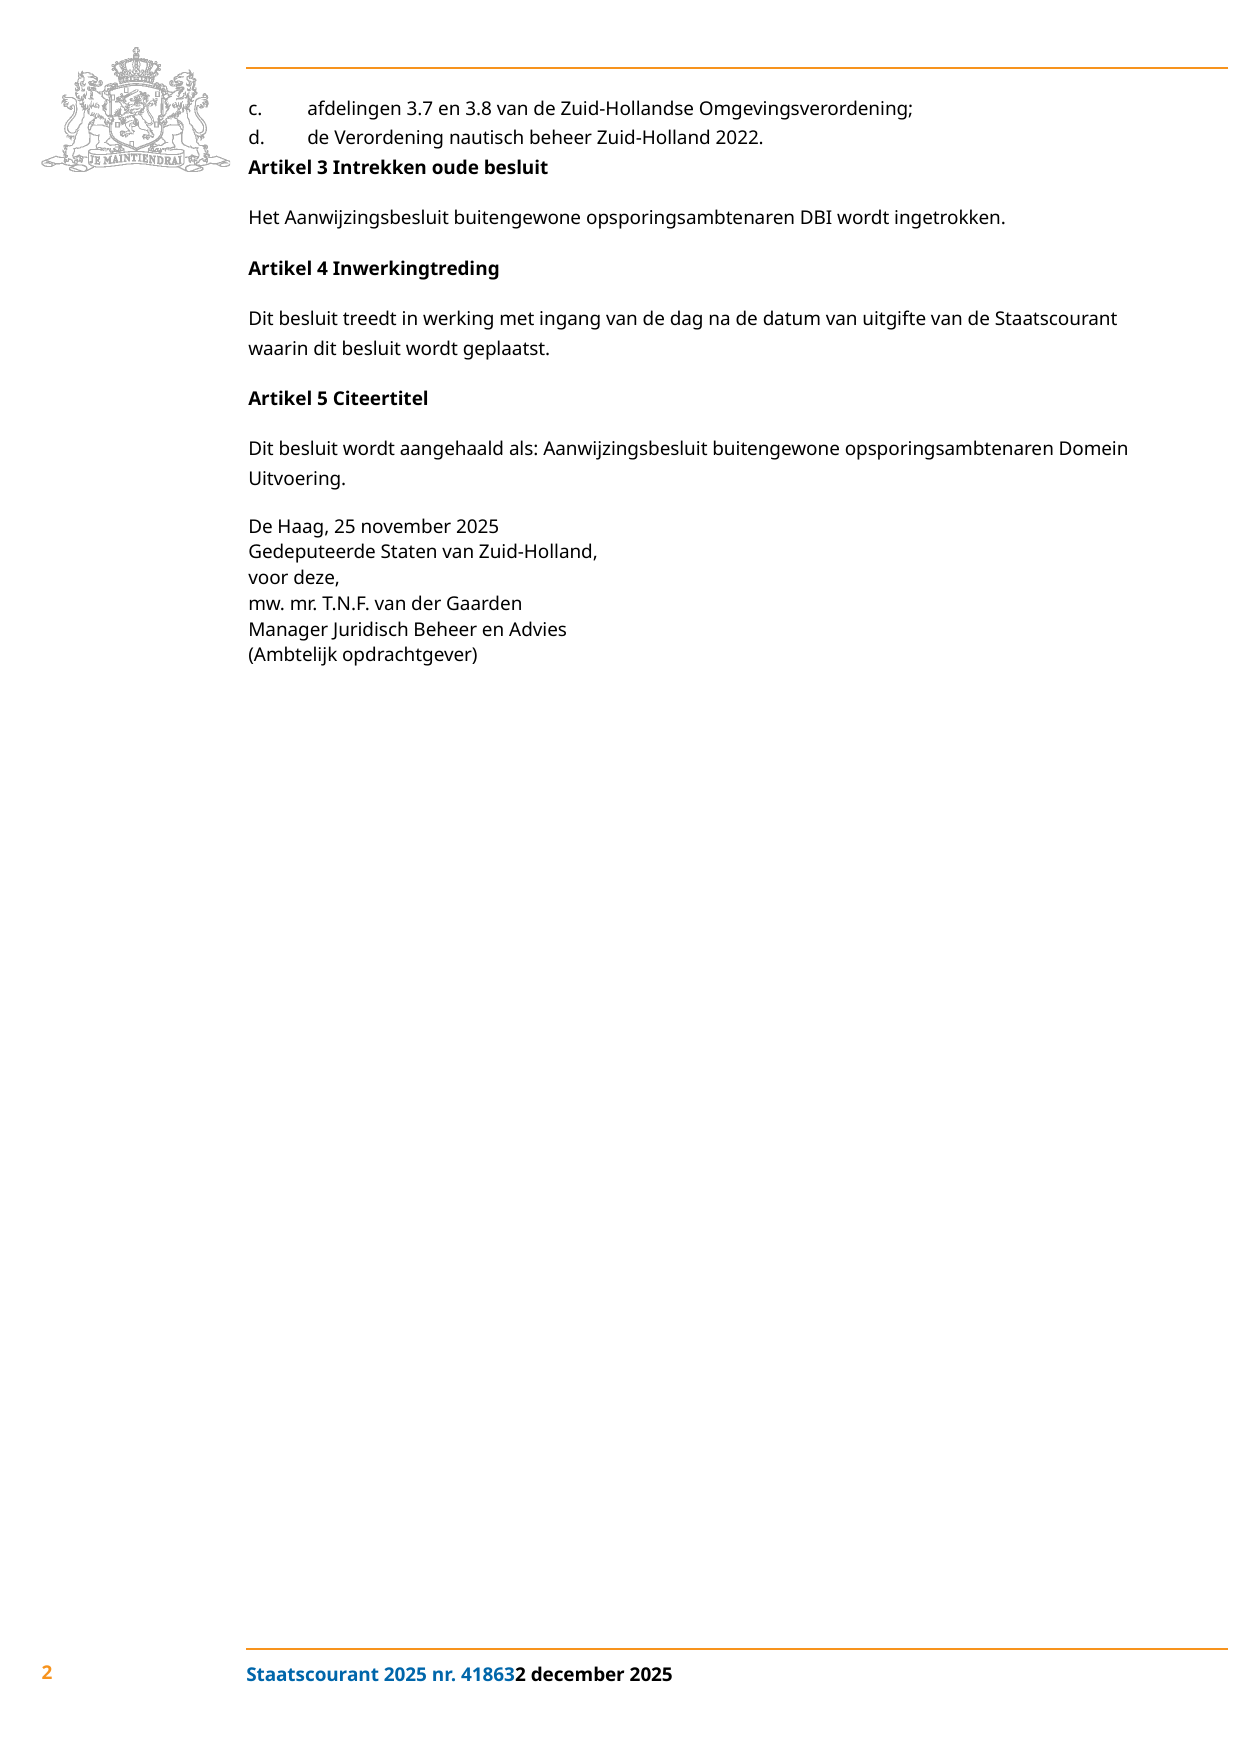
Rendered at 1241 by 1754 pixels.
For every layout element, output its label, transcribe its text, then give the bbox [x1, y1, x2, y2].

text Dit besluit wordt aangehaald als: Aanwijzingsbesluit buitengewone opsporingsambtenaren Domein Uitvoering. [248, 436, 1152, 491]
text Manager Juridisch Beheer en Advies [248, 616, 1152, 642]
text Artikel 5 Citeertitel [248, 385, 1152, 411]
text Artikel 3 Intrekken oude besluit [248, 154, 1152, 180]
text Artikel 4 Inwerkingtreding [248, 255, 1152, 281]
text Gedeputeerde Staten van Zuid-Holland, [248, 539, 1152, 564]
text De Haag, 25 november 2025 [248, 513, 1152, 539]
text Het Aanwijzingsbesluit buitengewone opsporingsambtenaren DBI wordt ingetrokken. [248, 204, 1152, 230]
text (Ambtelijk opdrachtgever) [248, 642, 1152, 667]
list de Verordening nautisch beheer Zuid-Holland 2022. [248, 124, 1152, 150]
list afdelingen 3.7 en 3.8 van de Zuid-Hollandse Omgevingsverordening; [248, 95, 1152, 121]
text voor deze, [248, 564, 1152, 590]
text mw. mr. T.N.F. van der Gaarden [248, 590, 1152, 616]
picture [41, 47, 231, 172]
text Dit besluit treedt in werking met ingang van de dag na de datum van uitgifte van de Staatscourant waarin dit besluit wordt geplaatst. [248, 305, 1152, 361]
